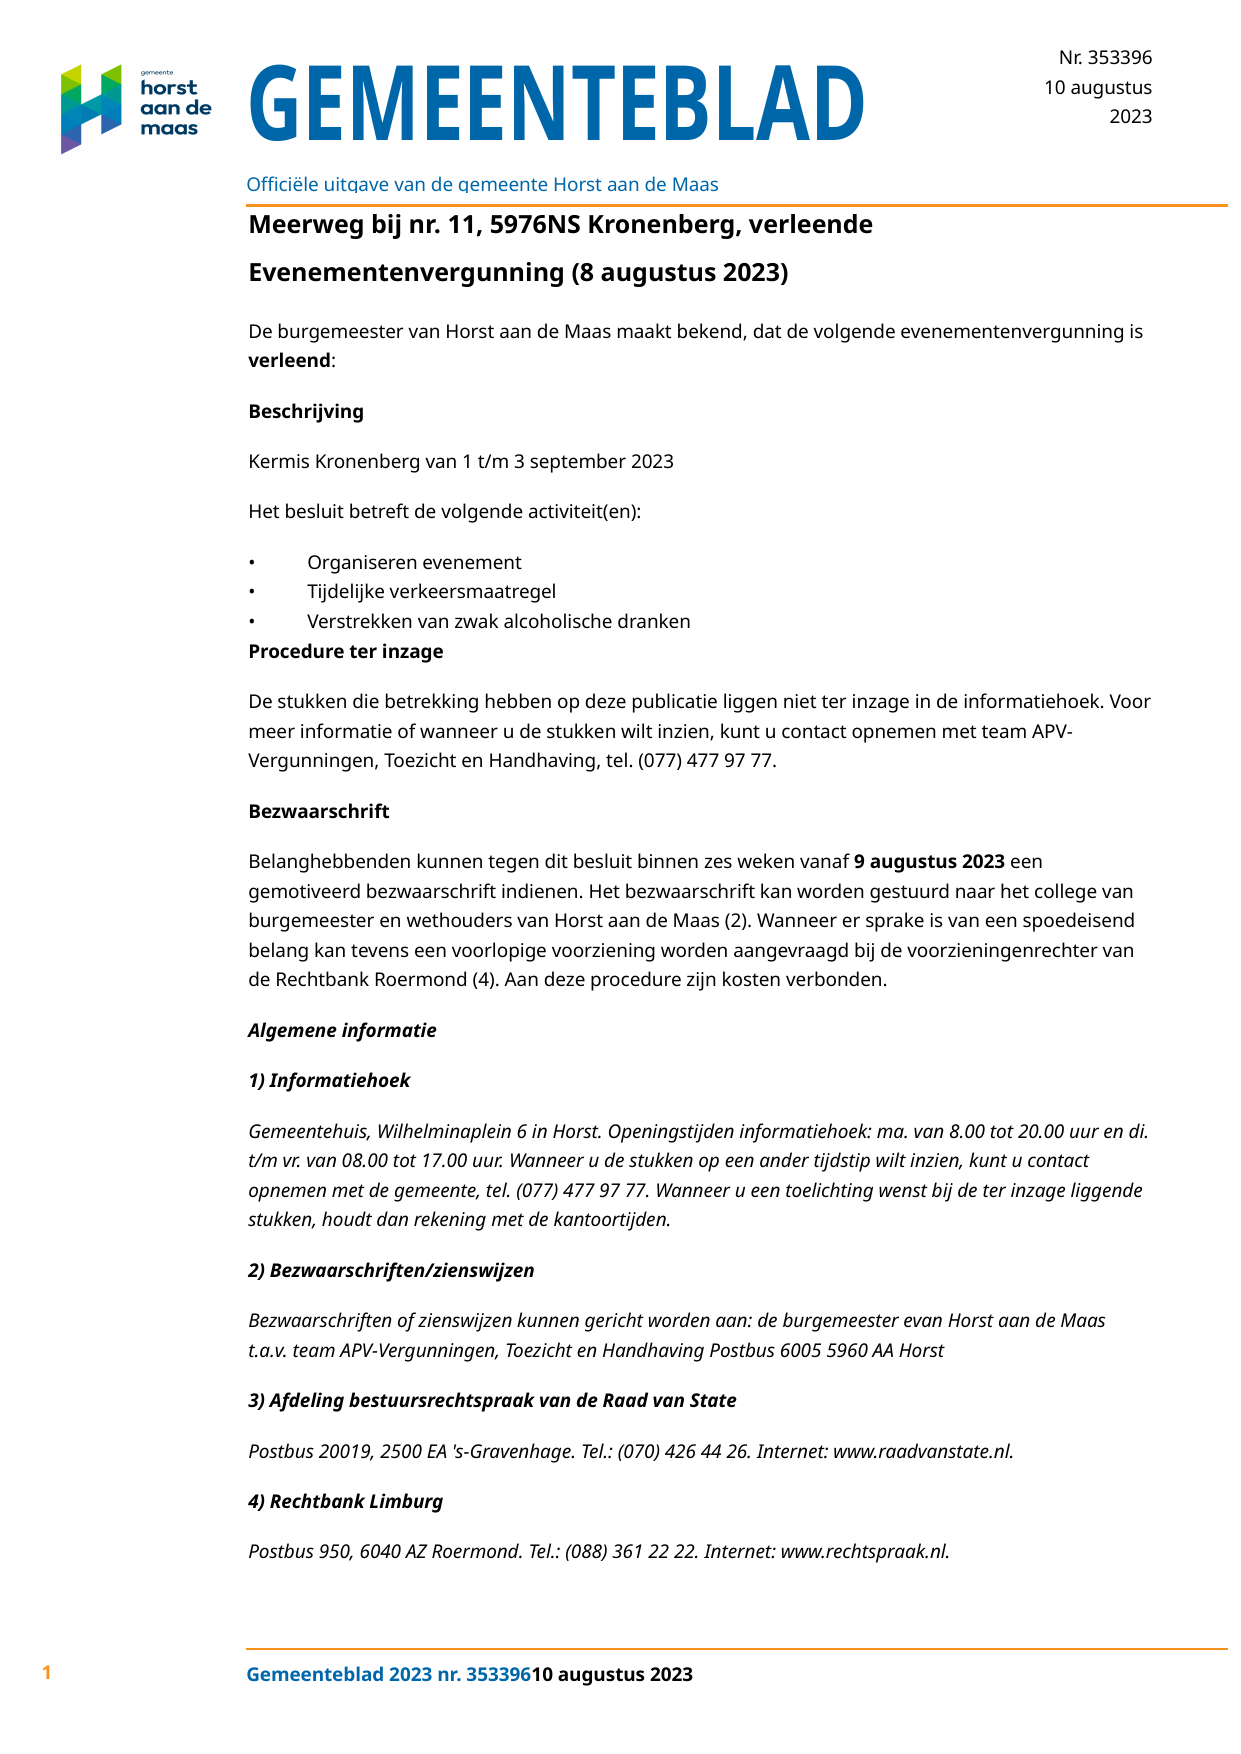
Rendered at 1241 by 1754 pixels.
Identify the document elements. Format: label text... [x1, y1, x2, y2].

picture [41, 47, 231, 172]
text 1) Informatiehoek [248, 1067, 1152, 1093]
text Postbus 20019, 2500 EA 's-Gravenhage. Tel.: (070) 426 44 26. Internet: www.raadvanstate.nl. [248, 1438, 1152, 1464]
text Procedure ter inzage [248, 638, 1152, 664]
list Verstrekken van zwak alcoholische dranken [248, 608, 1152, 634]
text Meerweg bij nr. 11, 5976NS Kronenberg, verleende Evenementenvergunning (8 augustus 2023) [248, 207, 1152, 288]
text 2) Bezwaarschriften/zienswijzen [248, 1257, 1152, 1283]
text 3) Afdeling bestuursrechtspraak van de Raad van State [248, 1387, 1152, 1413]
text De burgemeester van Horst aan de Maas maakt bekend, dat de volgende evenementenvergunning is verleend: [248, 318, 1152, 373]
text Bezwaarschriften of zienswijzen kunnen gericht worden aan: de burgemeester evan Horst aan de Maas t.a.v. team APV-Vergunningen, Toezicht en Handhaving Postbus 6005 5960 AA Horst [248, 1307, 1152, 1363]
text Kermis Kronenberg van 1 t/m 3 september 2023 [248, 448, 1152, 474]
list Tijdelijke verkeersmaatregel [248, 579, 1152, 604]
text Postbus 950, 6040 AZ Roermond. Tel.: (088) 361 22 22. Internet: www.rechtspraak.nl. [248, 1539, 1152, 1564]
text Gemeentehuis, Wilhelminaplein 6 in Horst. Openingstijden informatiehoek: ma. van 8.00 tot 20.00 uur en di. t/m vr. van 08.00 tot 17.00 uur. Wanneer u de stukken op een ander tijdstip wilt inzien, kunt u contact opnemen met de gemeente, tel. (077) 477 97 77. Wanneer u een toelichting wenst bij de ter inzage liggende stukken, houdt dan rekening met de kantoortijden. [248, 1118, 1152, 1232]
text De stukken die betrekking hebben op deze publicatie liggen niet ter inzage in de informatiehoek. Voor meer informatie of wanneer u de stukken wilt inzien, kunt u contact opnemen met team APV-Vergunningen, Toezicht en Handhaving, tel. (077) 477 97 77. [248, 688, 1152, 773]
text 4) Rechtbank Limburg [248, 1488, 1152, 1514]
text Belanghebbenden kunnen tegen dit besluit binnen zes weken vanaf 9 augustus 2023 een gemotiveerd bezwaarschrift indienen. Het bezwaarschrift kan worden gestuurd naar het college van burgemeester en wethouders van Horst aan de Maas (2). Wanneer er sprake is van een spoedeisend belang kan tevens een voorlopige voorziening worden aangevraagd bij de voorzieningenrechter van de Rechtbank Roermond (4). Aan deze procedure zijn kosten verbonden. [248, 848, 1152, 992]
text Algemene informatie [248, 1017, 1152, 1043]
text Beschrijving [248, 398, 1152, 424]
list Organiseren evenement [248, 549, 1152, 575]
text Het besluit betreft de volgende activiteit(en): [248, 499, 1152, 524]
text Bezwaarschrift [248, 798, 1152, 824]
